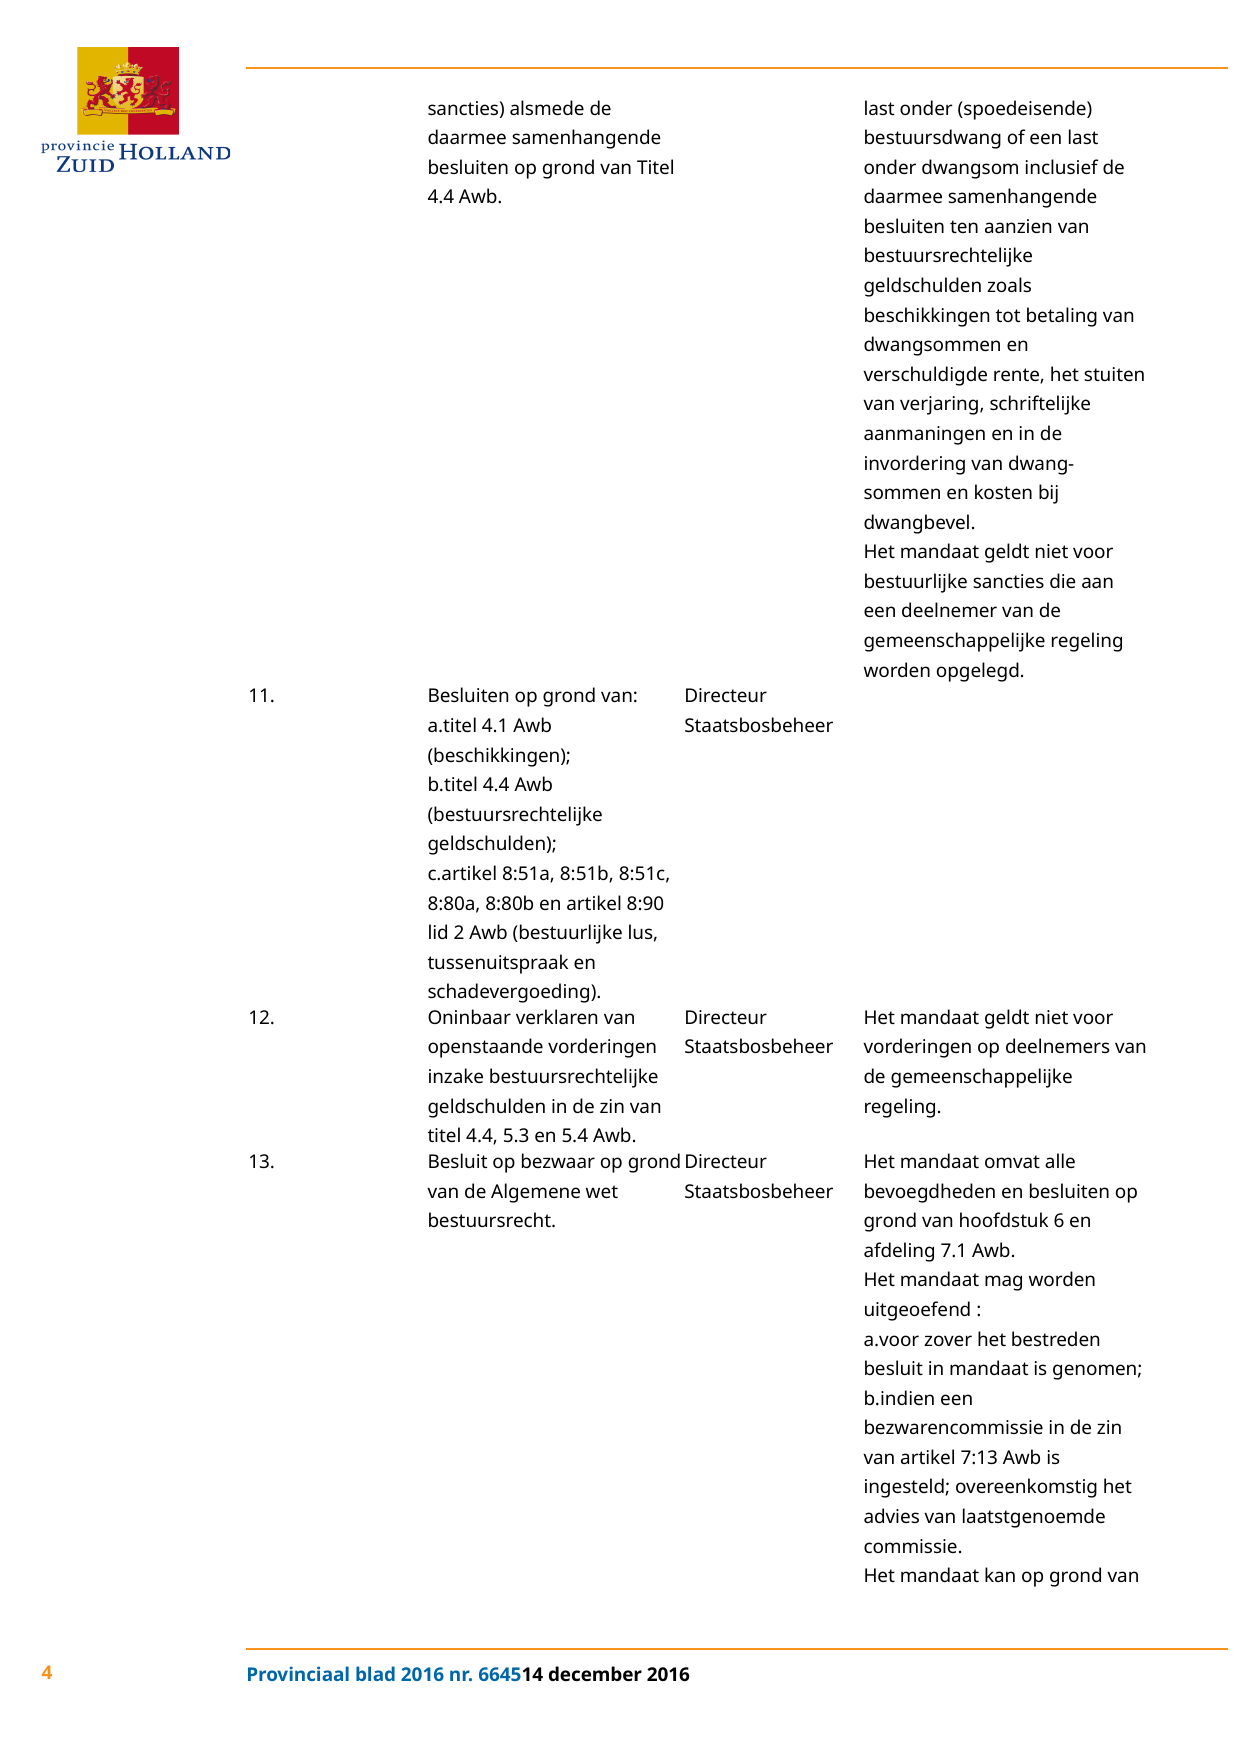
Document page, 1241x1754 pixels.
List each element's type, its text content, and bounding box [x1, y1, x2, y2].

table_cell Het mandaat geldt niet voor vorderingen op deelnemers van de gemeenschappelijke regeling. [863, 1004, 1152, 1148]
table_cell Besluiten op grond van: a.titel 4.1 Awb (beschikkingen); b.titel 4.4 Awb (bestuursrechtelijke geldschulden); c.artikel 8:51a, 8:51b, 8:51c, 8:80a, 8:80b en artikel 8:90 lid 2 Awb (bestuurlijke lus, tussenuitspraak en schadevergoeding). [427, 683, 684, 1004]
table_cell Oninbaar verklaren van openstaande vorderingen inzake bestuursrechtelijke geldschulden in de zin van titel 4.4, 5.3 en 5.4 Awb. [427, 1004, 684, 1148]
table_cell [863, 683, 1152, 1004]
picture [41, 47, 231, 172]
table_cell Directeur Staatsbosbeheer [684, 1004, 863, 1148]
table_cell Besluit op bezwaar op grond van de Algemene wet bestuursrecht. [427, 1148, 684, 1588]
table_cell [248, 95, 427, 683]
table_cell last onder (spoedeisende) bestuursdwang of een last onder dwangsom inclusief de daarmee samenhangende besluiten ten aanzien van bestuursrechtelijke geldschulden zoals beschikkingen tot betaling van dwangsommen en verschuldigde rente, het stuiten van verjaring, schriftelijke aanmaningen en in de invordering van dwang-sommen en kosten bij dwangbevel. Het mandaat geldt niet voor bestuurlijke sancties die aan een deelnemer van de gemeenschappelijke regeling worden opgelegd. [863, 95, 1152, 683]
table_cell 12. [248, 1004, 427, 1148]
table_cell [684, 95, 863, 683]
table_cell Directeur Staatsbosbeheer [684, 1148, 863, 1588]
table_cell Het mandaat omvat alle bevoegdheden en besluiten op grond van hoofdstuk 6 en afdeling 7.1 Awb. Het mandaat mag worden uitgeoefend : a.voor zover het bestreden besluit in mandaat is genomen; b.indien een bezwarencommissie in de zin van artikel 7:13 Awb is ingesteld; overeenkomstig het advies van laatstgenoemde commissie. Het mandaat kan op grond van [863, 1148, 1152, 1588]
table_cell sancties) alsmede de daarmee samenhangende besluiten op grond van Titel 4.4 Awb. [427, 95, 684, 683]
table_cell 11. [248, 683, 427, 1004]
table_cell Directeur Staatsbosbeheer [684, 683, 863, 1004]
table_cell 13. [248, 1148, 427, 1588]
